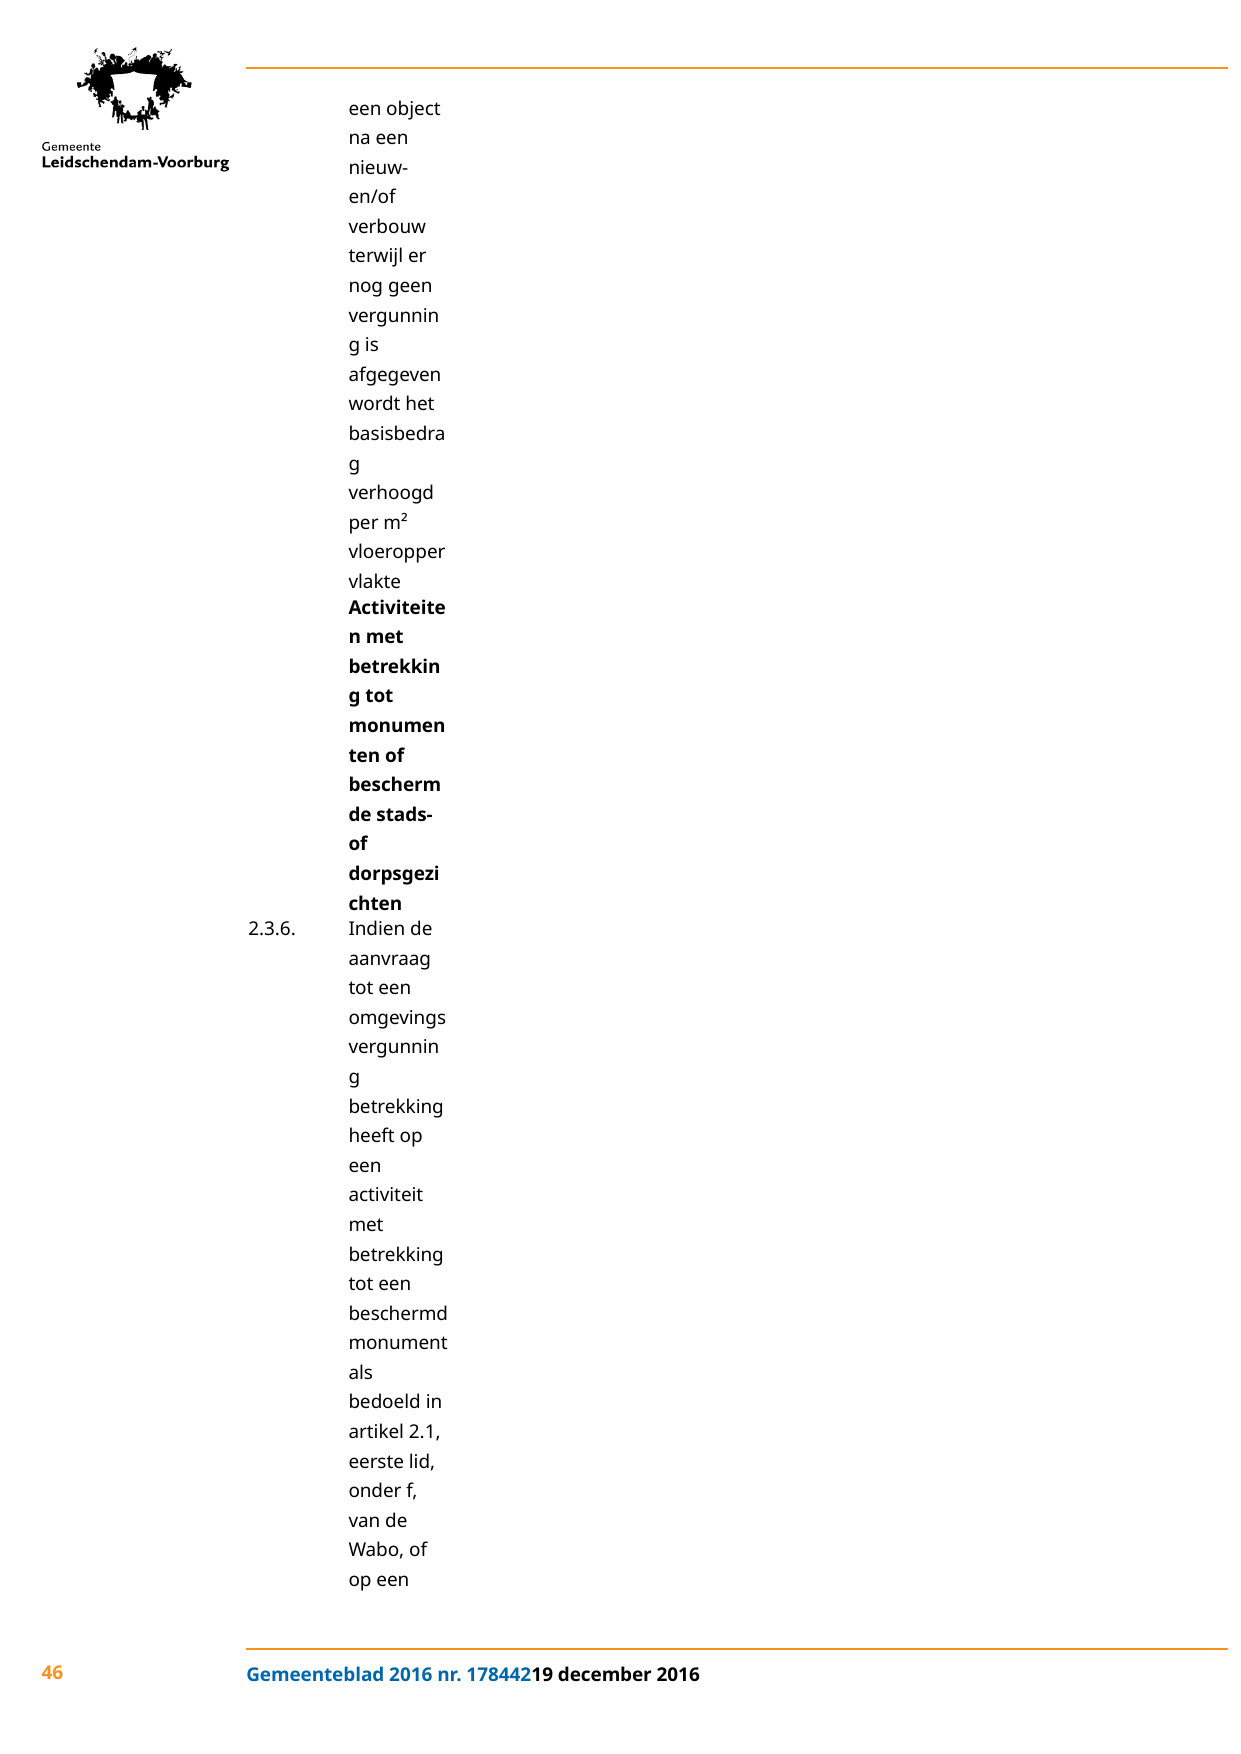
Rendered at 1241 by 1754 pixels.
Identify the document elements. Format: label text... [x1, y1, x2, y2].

table_cell een object na een nieuw- en/of verbouw terwijl er nog geen vergunning is afgegeven wordt het basisbedrag verhoogd per m² vloeroppervlakte [348, 95, 449, 594]
table_cell [449, 915, 549, 1592]
picture [41, 47, 231, 172]
table_cell [248, 594, 348, 915]
table_cell Activiteiten met betrekking tot monumenten of beschermde stads- of dorpsgezichten [348, 594, 449, 915]
table_cell [248, 95, 348, 594]
table_cell Indien de aanvraag tot een omgevingsvergunning betrekking heeft op een activiteit met betrekking tot een beschermd monument als bedoeld in artikel 2.1, eerste lid, onder f, van de Wabo, of op een [348, 915, 449, 1592]
table_cell [449, 95, 549, 594]
table_cell [449, 594, 549, 915]
table_cell 2.3.6. [248, 915, 348, 1592]
